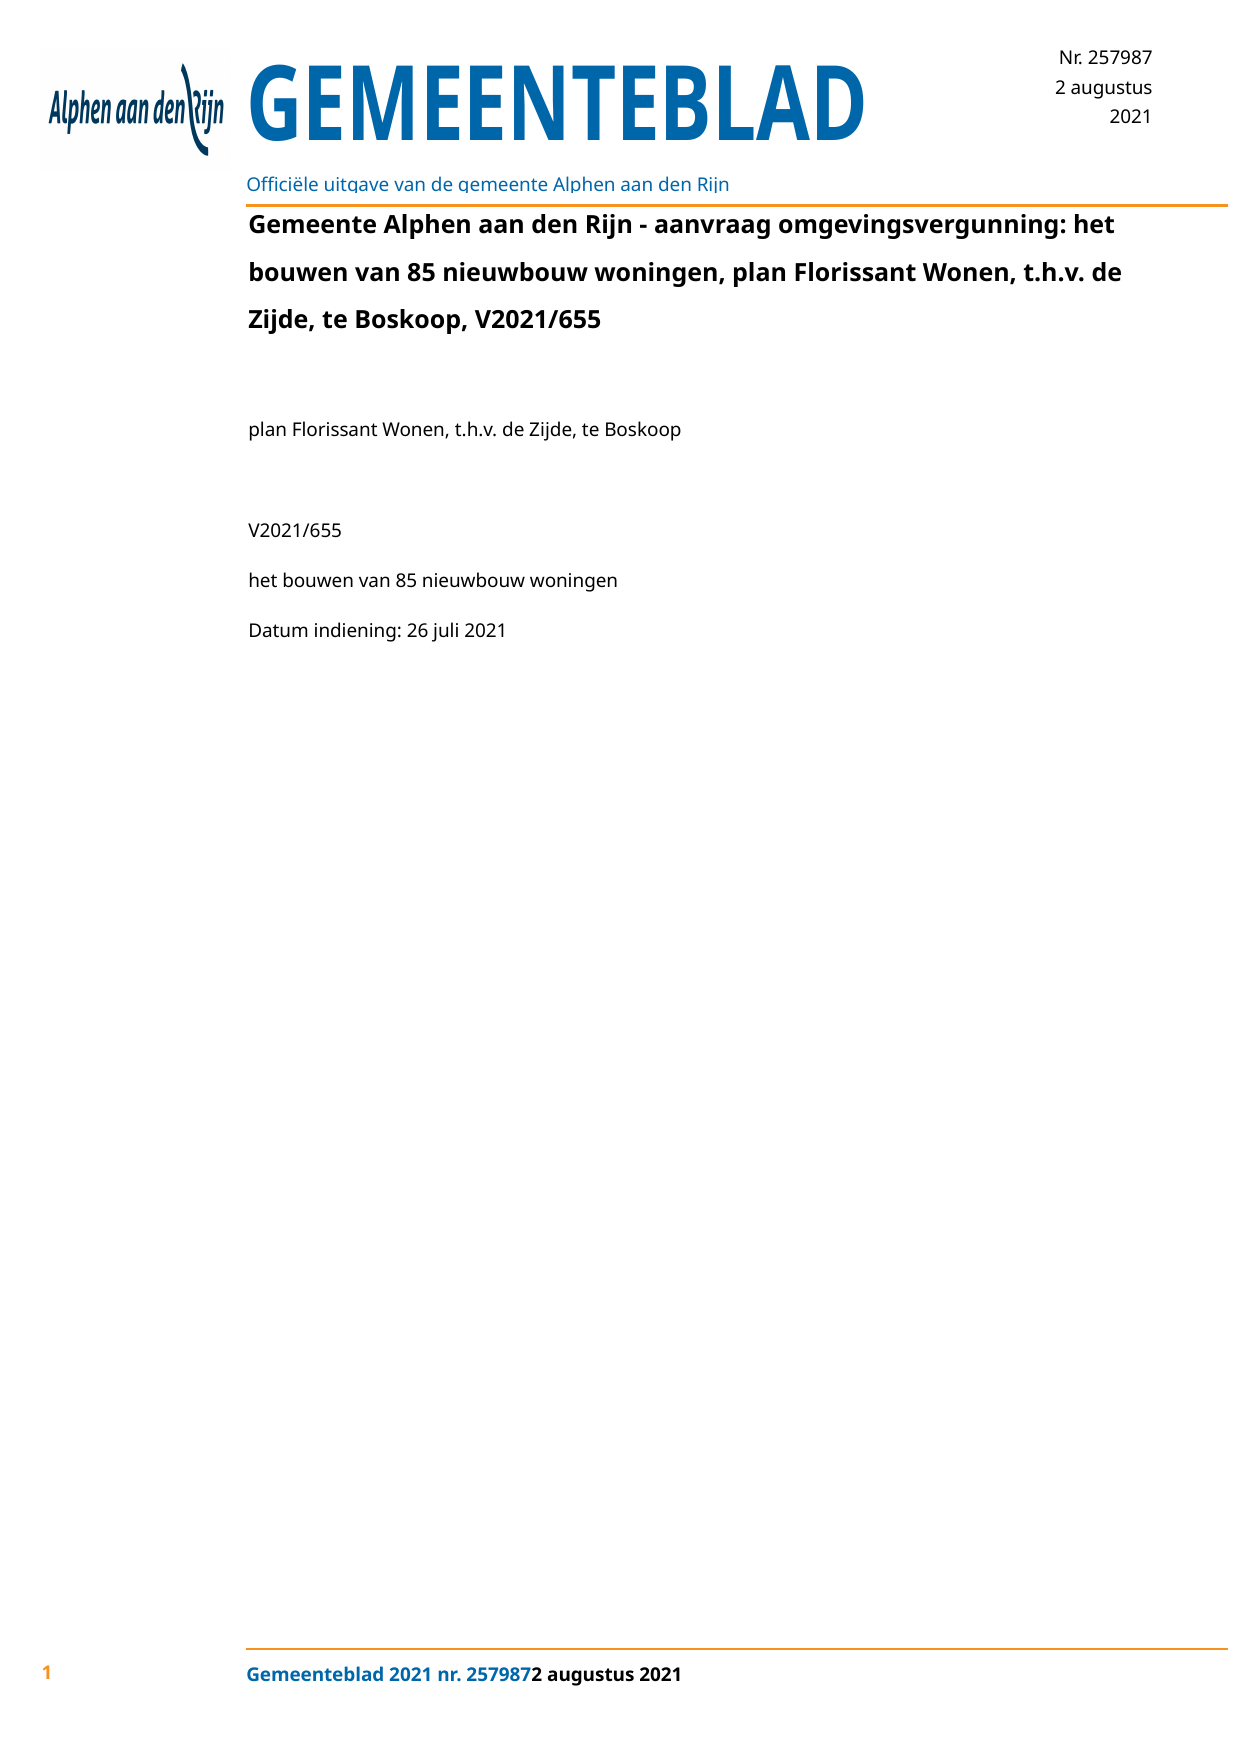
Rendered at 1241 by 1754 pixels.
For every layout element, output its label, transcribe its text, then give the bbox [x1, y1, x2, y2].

picture [41, 47, 231, 172]
text het bouwen van 85 nieuwbouw woningen [248, 567, 1152, 593]
text Gemeente Alphen aan den Rijn - aanvraag omgevingsvergunning: het bouwen van 85 nieuwbouw woningen, plan Florissant Wonen, t.h.v. de Zijde, te Boskoop, V2021/655 [248, 207, 1152, 336]
text plan Florissant Wonen, t.h.v. de Zijde, te Boskoop [248, 416, 1152, 442]
text V2021/655 [248, 517, 1152, 542]
text Datum indiening: 26 juli 2021 [248, 618, 1152, 643]
